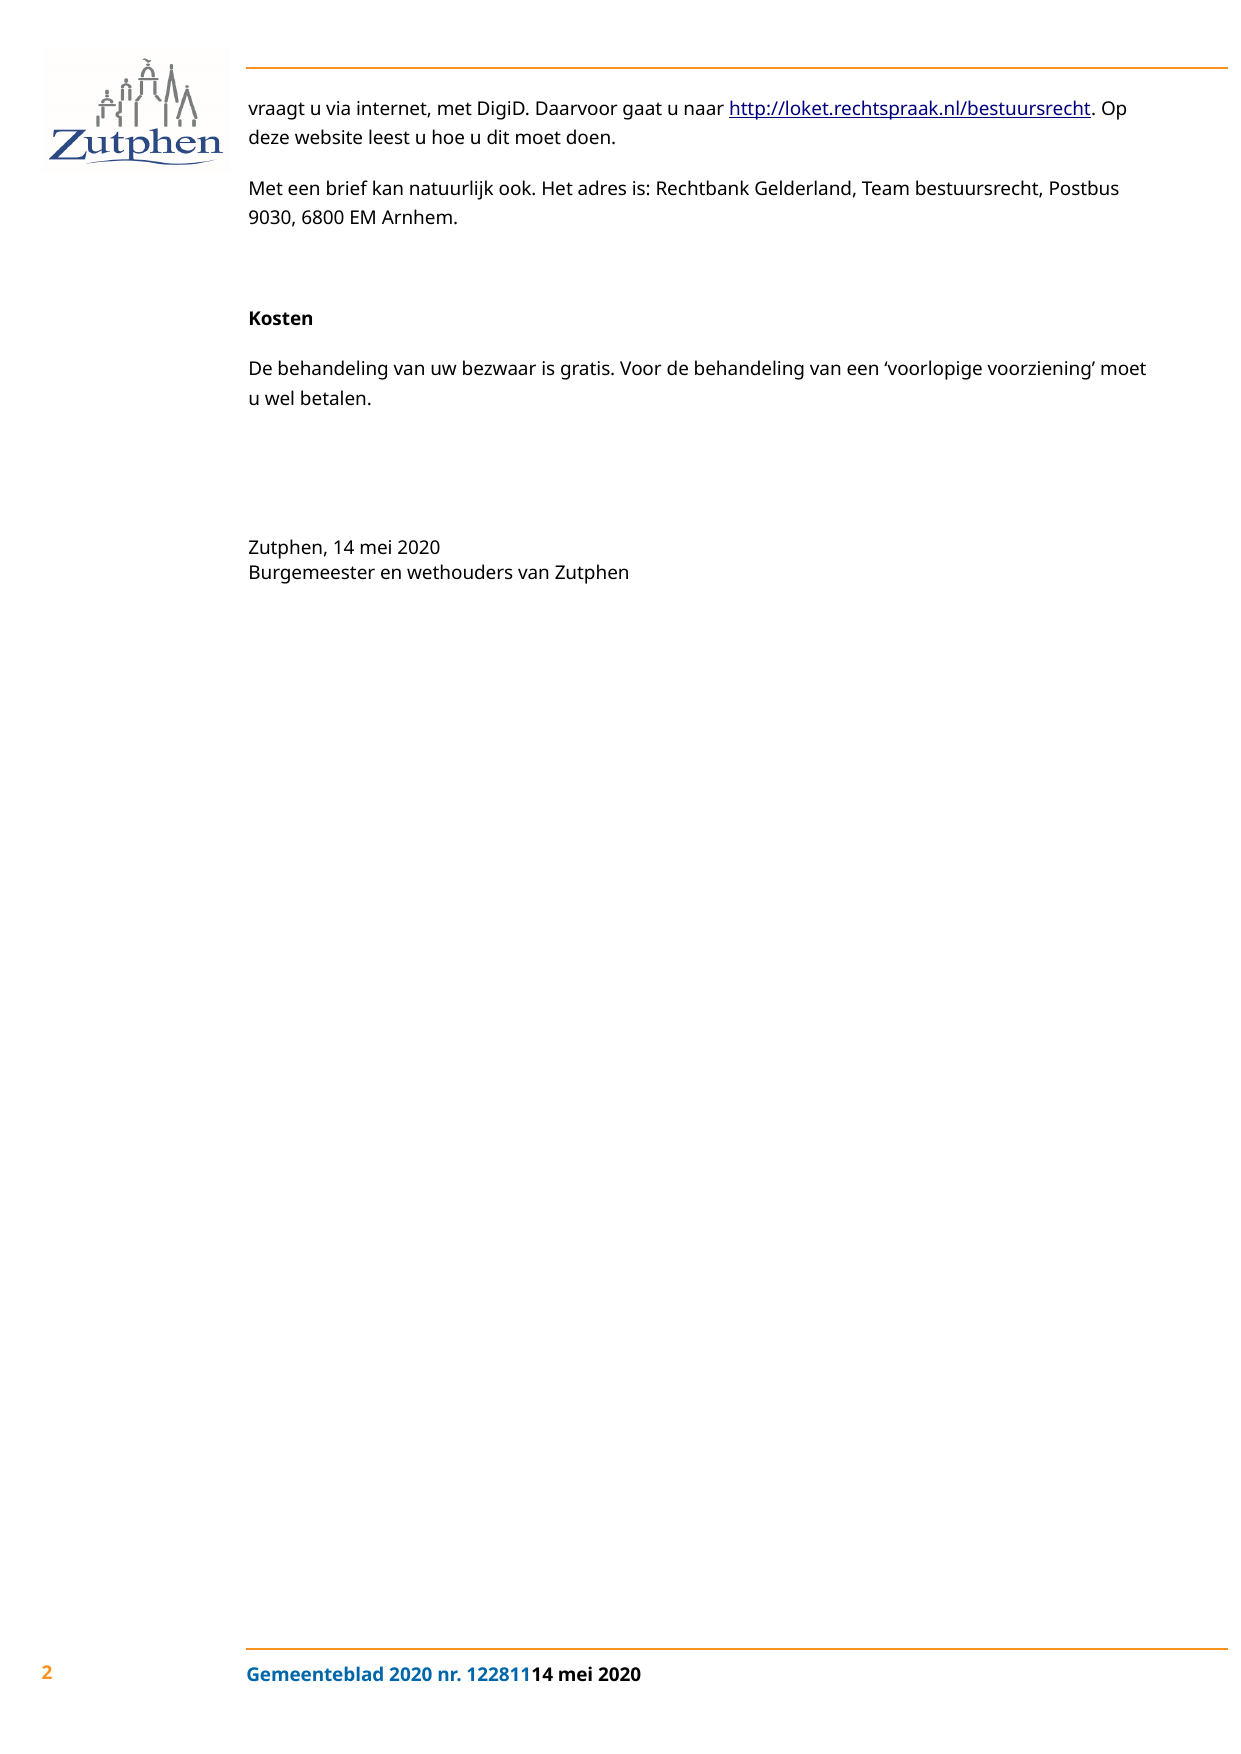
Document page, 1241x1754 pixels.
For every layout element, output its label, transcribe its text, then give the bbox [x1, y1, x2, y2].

text Burgemeester en wethouders van Zutphen [248, 559, 1152, 585]
text De behandeling van uw bezwaar is gratis. Voor de behandeling van een ‘voorlopige voorziening’ moet u wel betalen. [248, 356, 1152, 411]
text Met een brief kan natuurlijk ook. Het adres is: Rechtbank Gelderland, Team bestuursrecht, Postbus 9030, 6800 EM Arnhem. [248, 175, 1152, 230]
text vraagt u via internet, met DigiD. Daarvoor gaat u naar http://loket.rechtspraak.nl/bestuursrecht. Op deze website leest u hoe u dit moet doen. [248, 95, 1152, 150]
text Kosten [248, 305, 1152, 331]
text Zutphen, 14 mei 2020 [248, 534, 1152, 559]
picture [41, 47, 231, 172]
